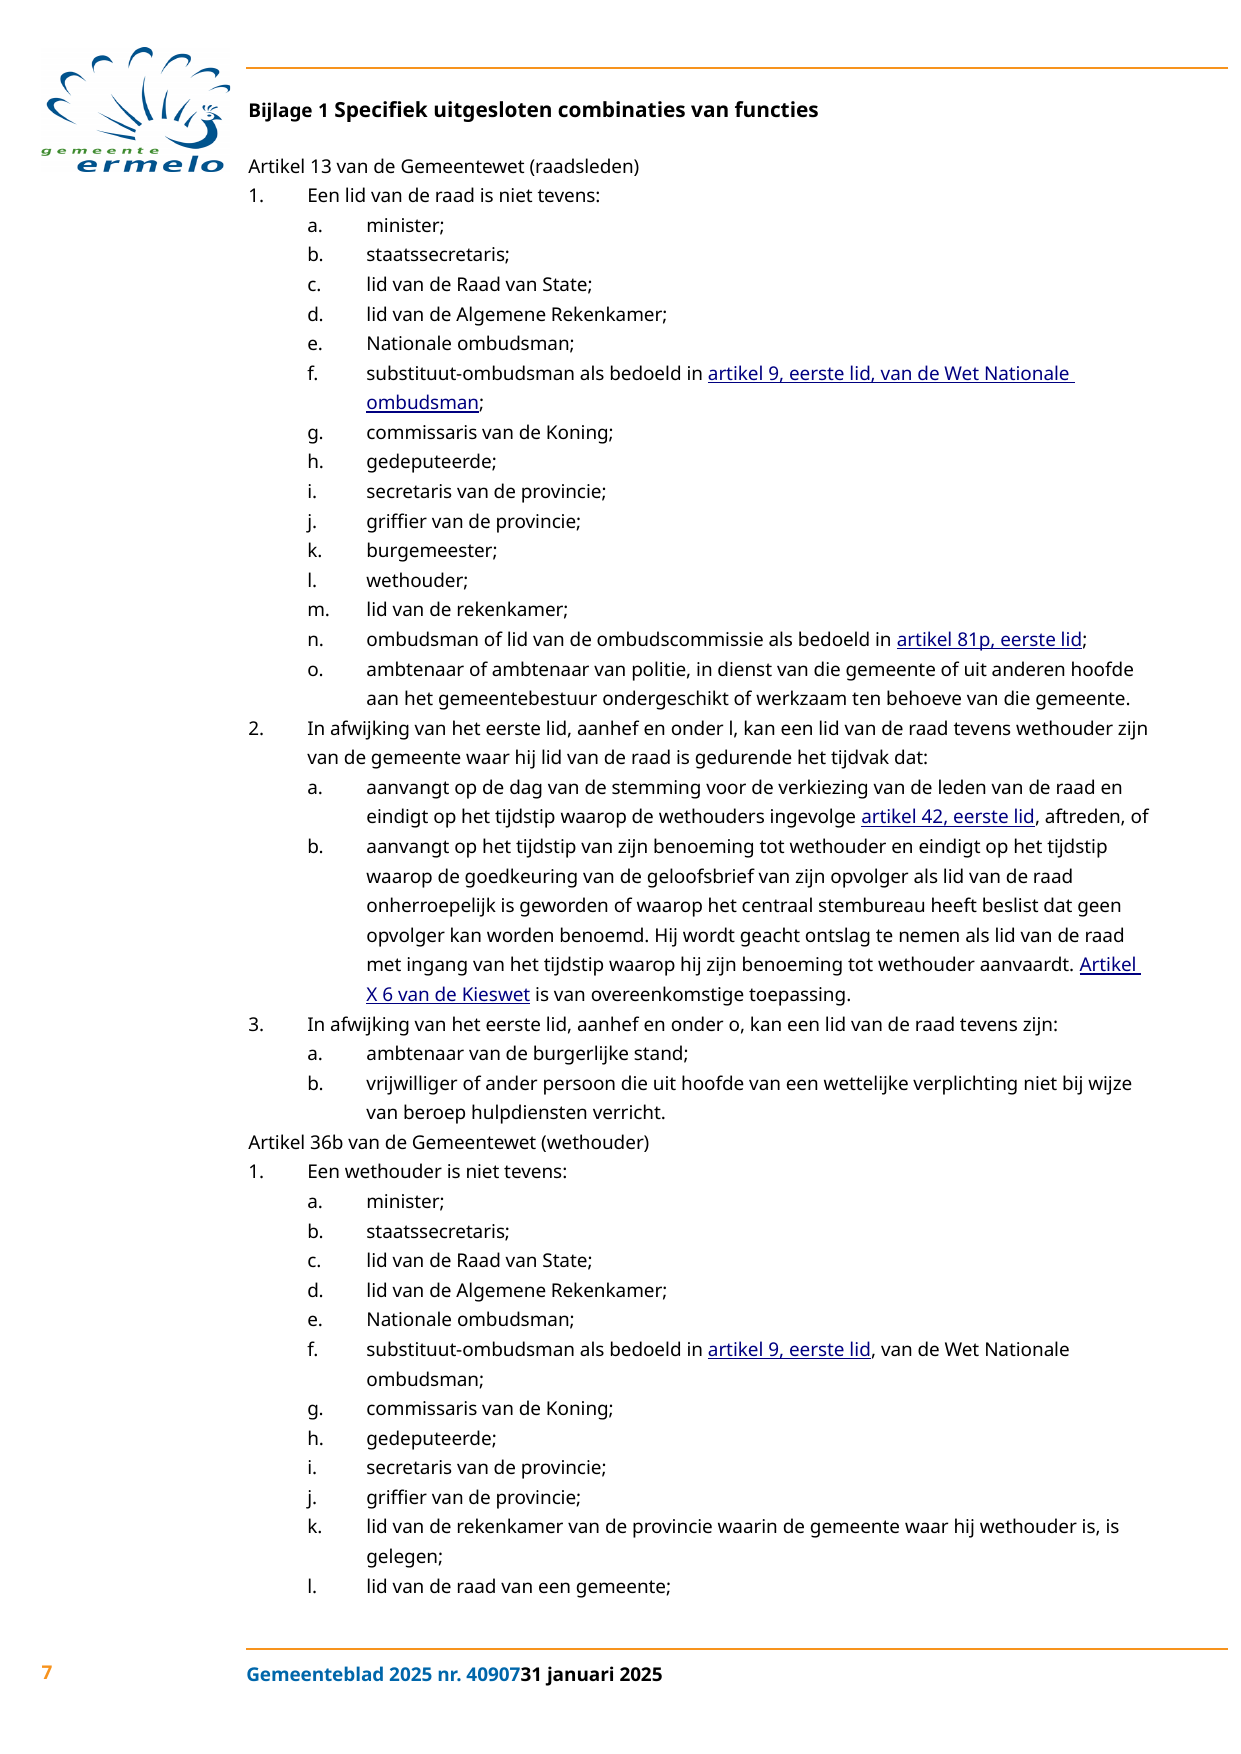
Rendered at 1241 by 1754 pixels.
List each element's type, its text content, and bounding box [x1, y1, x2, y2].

text Artikel 13 van de Gemeentewet (raadsleden) [248, 153, 1152, 179]
list commissaris van de Koning; [307, 1395, 1152, 1421]
list gedeputeerde; [307, 1425, 1152, 1451]
picture [41, 47, 231, 172]
list secretaris van de provincie; [307, 478, 1152, 504]
list burgemeester; [307, 537, 1152, 563]
list ombudsman of lid van de ombudscommissie als bedoeld in artikel 81p, eerste lid; [307, 626, 1152, 652]
list lid van de rekenkamer; [307, 597, 1152, 622]
list substituut-ombudsman als bedoeld in artikel 9, eerste lid, van de Wet Nationale ombudsman; [307, 360, 1152, 415]
list lid van de raad van een gemeente; [307, 1573, 1152, 1599]
list gedeputeerde; [307, 449, 1152, 474]
list griffier van de provincie; [307, 1484, 1152, 1510]
list Een lid van de raad is niet tevens: [248, 182, 1152, 208]
list secretaris van de provincie; [307, 1454, 1152, 1480]
list staatssecretaris; [307, 1218, 1152, 1244]
list ambtenaar of ambtenaar van politie, in dienst van die gemeente of uit anderen hoofde aan het gemeentebestuur ondergeschikt of werkzaam ten behoeve van die gemeente. [307, 656, 1152, 711]
text Bijlage 1 Specifiek uitgesloten combinaties van functies [248, 95, 1152, 123]
list Nationale ombudsman; [307, 330, 1152, 356]
list Een wethouder is niet tevens: [248, 1159, 1152, 1184]
text Artikel 36b van de Gemeentewet (wethouder) [248, 1129, 1152, 1155]
list minister; [307, 1188, 1152, 1214]
list In afwijking van het eerste lid, aanhef en onder o, kan een lid van de raad tevens zijn: [248, 1011, 1152, 1037]
list griffier van de provincie; [307, 508, 1152, 534]
list aanvangt op de dag van de stemming voor de verkiezing van de leden van de raad en eindigt op het tijdstip waarop de wethouders ingevolge artikel 42, eerste lid, aftreden, of [307, 774, 1152, 829]
list vrijwilliger of ander persoon die uit hoofde van een wettelijke verplichting niet bij wijze van beroep hulpdiensten verricht. [307, 1070, 1152, 1125]
list staatssecretaris; [307, 242, 1152, 267]
list minister; [307, 212, 1152, 238]
list lid van de Raad van State; [307, 1247, 1152, 1273]
list In afwijking van het eerste lid, aanhef en onder l, kan een lid van de raad tevens wethouder zijn van de gemeente waar hij lid van de raad is gedurende het tijdvak dat: [248, 715, 1152, 770]
list ambtenaar van de burgerlijke stand; [307, 1040, 1152, 1066]
list substituut-ombudsman als bedoeld in artikel 9, eerste lid, van de Wet Nationale ombudsman; [307, 1336, 1152, 1392]
list wethouder; [307, 567, 1152, 593]
list Nationale ombudsman; [307, 1307, 1152, 1332]
list lid van de rekenkamer van de provincie waarin de gemeente waar hij wethouder is, is gelegen; [307, 1514, 1152, 1569]
list commissaris van de Koning; [307, 419, 1152, 445]
list lid van de Raad van State; [307, 271, 1152, 297]
list lid van de Algemene Rekenkamer; [307, 301, 1152, 327]
list aanvangt op het tijdstip van zijn benoeming tot wethouder en eindigt op het tijdstip waarop de goedkeuring van de geloofsbrief van zijn opvolger als lid van de raad onherroepelijk is geworden of waarop het centraal stembureau heeft beslist dat geen opvolger kan worden benoemd. Hij wordt geacht ontslag te nemen als lid van de raad met ingang van het tijdstip waarop hij zijn benoeming tot wethouder aanvaardt. Artikel X 6 van de Kieswet is van overeenkomstige toepassing. [307, 833, 1152, 1007]
list lid van de Algemene Rekenkamer; [307, 1277, 1152, 1303]
